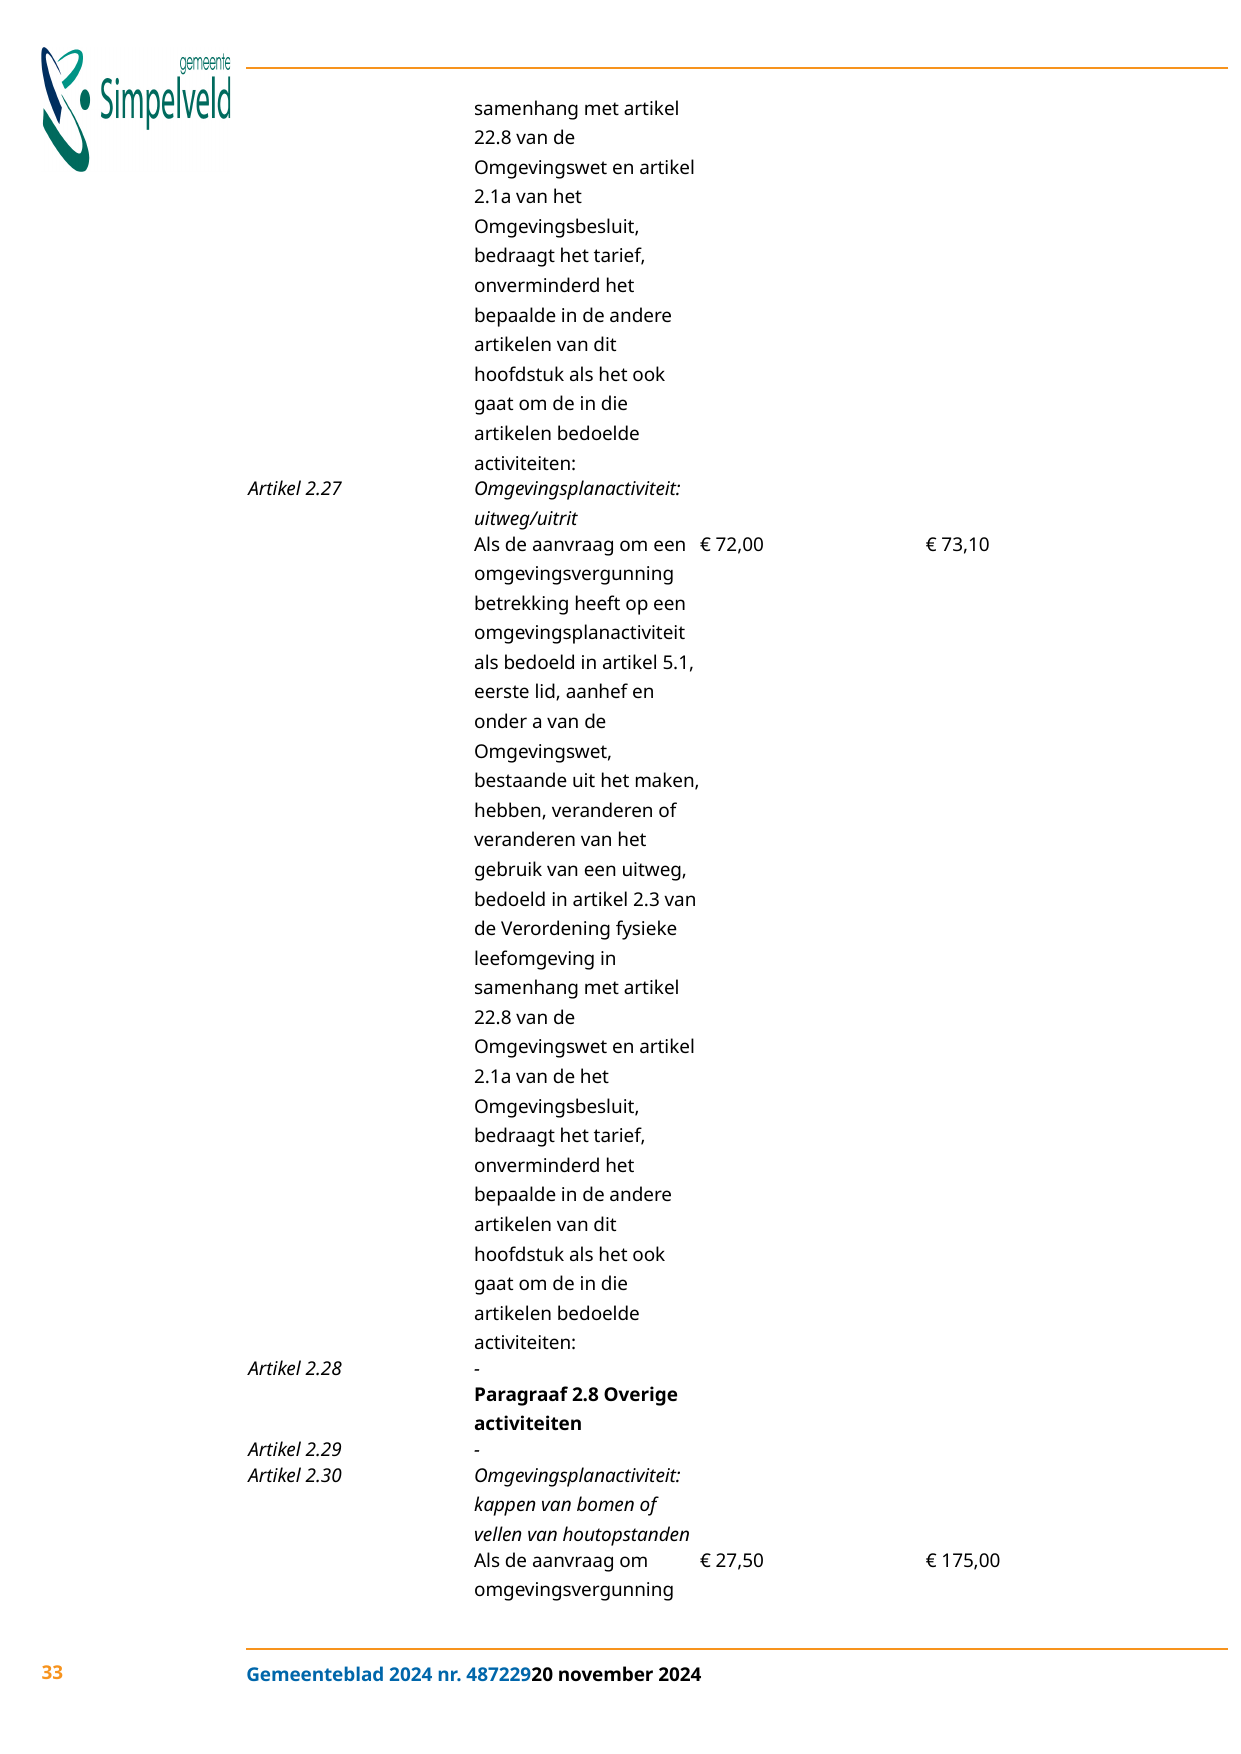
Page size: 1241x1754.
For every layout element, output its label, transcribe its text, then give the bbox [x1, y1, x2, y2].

table_cell Artikel 2.29 [248, 1436, 474, 1462]
table_cell [926, 1436, 1152, 1462]
table_cell [926, 476, 1152, 531]
table_cell Artikel 2.27 [248, 476, 474, 531]
table_cell Als de aanvraag om omgevingsvergunning [474, 1547, 700, 1602]
table_cell € 27,50 [700, 1547, 926, 1602]
table_cell [926, 95, 1152, 476]
table_cell [700, 1462, 926, 1547]
table_cell € 175,00 [926, 1547, 1152, 1602]
table_cell Paragraaf 2.8 Overige activiteiten [474, 1381, 700, 1436]
table_cell - [474, 1436, 700, 1462]
table_cell € 72,00 [700, 531, 926, 1355]
table_cell [248, 95, 474, 476]
table_cell Als de aanvraag om een omgevingsvergunning betrekking heeft op een omgevingsplanactiviteit als bedoeld in artikel 5.1, eerste lid, aanhef en onder a van de Omgevingswet, bestaande uit het maken, hebben, veranderen of veranderen van het gebruik van een uitweg, bedoeld in artikel 2.3 van de Verordening fysieke leefomgeving in samenhang met artikel 22.8 van de Omgevingswet en artikel 2.1a van de het Omgevingsbesluit, bedraagt het tarief, onverminderd het bepaalde in de andere artikelen van dit hoofdstuk als het ook gaat om de in die artikelen bedoelde activiteiten: [474, 531, 700, 1355]
table_cell [700, 1381, 926, 1436]
table_cell Artikel 2.30 [248, 1462, 474, 1547]
table_cell Artikel 2.28 [248, 1355, 474, 1381]
table_cell [700, 1355, 926, 1381]
table_cell Omgevingsplanactiviteit: kappen van bomen of vellen van houtopstanden [474, 1462, 700, 1547]
table_cell [700, 1436, 926, 1462]
table_cell Omgevingsplanactiviteit: uitweg/uitrit [474, 476, 700, 531]
table_cell [926, 1381, 1152, 1436]
table_cell samenhang met artikel 22.8 van de Omgevingswet en artikel 2.1a van het Omgevingsbesluit, bedraagt het tarief, onverminderd het bepaalde in de andere artikelen van dit hoofdstuk als het ook gaat om de in die artikelen bedoelde activiteiten: [474, 95, 700, 476]
table_cell [926, 1355, 1152, 1381]
table_cell [248, 531, 474, 1355]
table_cell [700, 476, 926, 531]
picture [41, 47, 231, 172]
table_cell [700, 95, 926, 476]
table_cell [248, 1381, 474, 1436]
table_cell [248, 1547, 474, 1602]
table_cell - [474, 1355, 700, 1381]
table_cell € 73,10 [926, 531, 1152, 1355]
table_cell [926, 1462, 1152, 1547]
